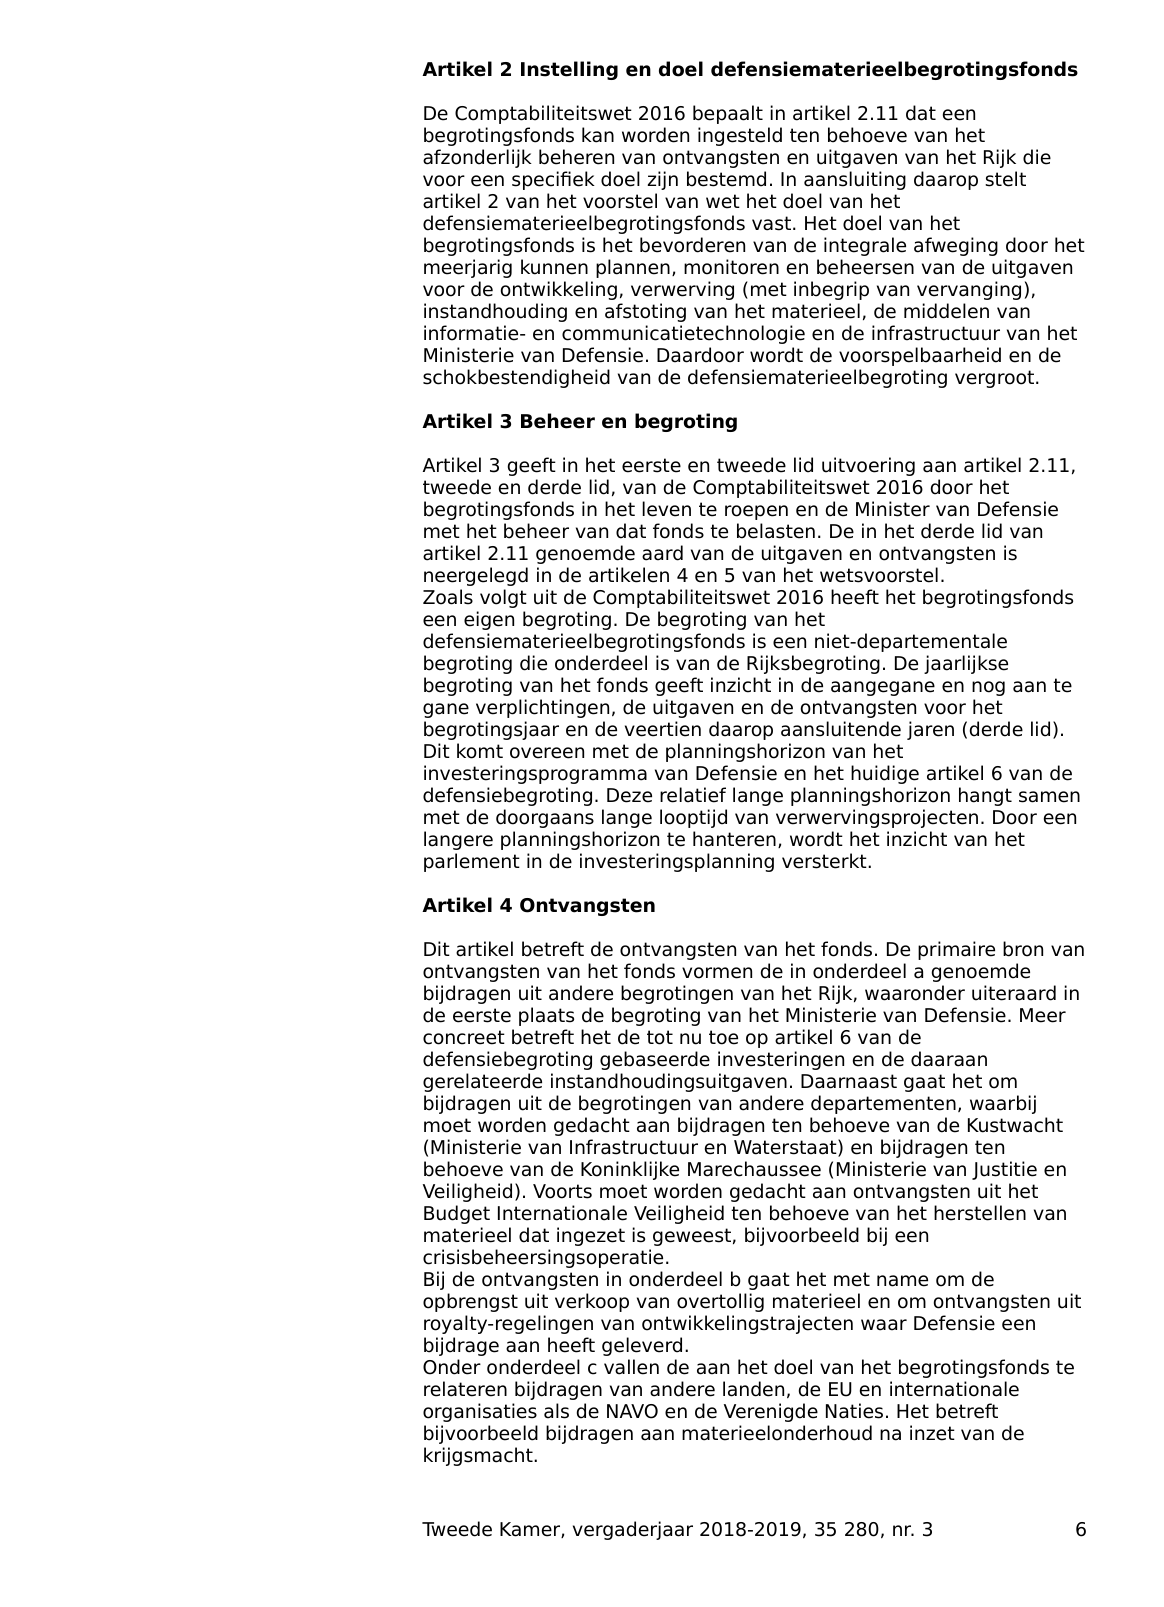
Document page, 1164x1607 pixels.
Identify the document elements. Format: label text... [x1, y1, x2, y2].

text De Comptabiliteitswet 2016 bepaalt in artikel 2.11 dat een begrotingsfonds kan worden ingesteld ten behoeve van het afzonderlijk beheren van ontvangsten en uitgaven van het Rijk die voor een specifiek doel zijn bestemd. In aansluiting daarop stelt artikel 2 van het voorstel van wet het doel van het defensiematerieelbegrotingsfonds vast. Het doel van het begrotingsfonds is het bevorderen van de integrale afweging door het meerjarig kunnen plannen, monitoren en beheersen van de uitgaven voor de ontwikkeling, verwerving (met inbegrip van vervanging), instandhouding en afstoting van het materieel, de middelen van informatie- en communicatietechnologie en de infrastructuur van het Ministerie van Defensie. Daardoor wordt de voorspelbaarheid en de schokbestendigheid van de defensiematerieelbegroting vergroot. [422, 103, 1087, 389]
subtitle Artikel 4 Ontvangsten [422, 895, 1087, 917]
text Dit artikel betreft de ontvangsten van het fonds. De primaire bron van ontvangsten van het fonds vormen de in onderdeel a genoemde bijdragen uit andere begrotingen van het Rijk, waaronder uiteraard in de eerste plaats de begroting van het Ministerie van Defensie. Meer concreet betreft het de tot nu toe op artikel 6 van de defensiebegroting gebaseerde investeringen en de daaraan gerelateerde instandhoudingsuitgaven. Daarnaast gaat het om bijdragen uit de begrotingen van andere departementen, waarbij moet worden gedacht aan bijdragen ten behoeve van de Kustwacht (Ministerie van Infrastructuur en Waterstaat) en bijdragen ten behoeve van de Koninklijke Marechaussee (Ministerie van Justitie en Veiligheid). Voorts moet worden gedacht aan ontvangsten uit het Budget Internationale Veiligheid ten behoeve van het herstellen van materieel dat ingezet is geweest, bijvoorbeeld bij een crisisbeheersingsoperatie. [422, 939, 1087, 1269]
subtitle Artikel 2 Instelling en doel defensiematerieelbegrotingsfonds [422, 59, 1087, 81]
text Onder onderdeel c vallen de aan het doel van het begrotingsfonds te relateren bijdragen van andere landen, de EU en internationale organisaties als de NAVO en de Verenigde Naties. Het betreft bijvoorbeeld bijdragen aan materieelonderhoud na inzet van de krijgsmacht. [422, 1357, 1087, 1467]
text Bij de ontvangsten in onderdeel b gaat het met name om de opbrengst uit verkoop van overtollig materieel en om ontvangsten uit royalty-regelingen van ontwikkelingstrajecten waar Defensie een bijdrage aan heeft geleverd. [422, 1269, 1087, 1357]
text Zoals volgt uit de Comptabiliteitswet 2016 heeft het begrotingsfonds een eigen begroting. De begroting van het defensiematerieelbegrotingsfonds is een niet-departementale begroting die onderdeel is van de Rijksbegroting. De jaarlijkse begroting van het fonds geeft inzicht in de aangegane en nog aan te gane verplichtingen, de uitgaven en de ontvangsten voor het begrotingsjaar en de veertien daarop aansluitende jaren (derde lid). Dit komt overeen met de planningshorizon van het investeringsprogramma van Defensie en het huidige artikel 6 van de defensiebegroting. Deze relatief lange planningshorizon hangt samen met de doorgaans lange looptijd van verwervingsprojecten. Door een langere planningshorizon te hanteren, wordt het inzicht van het parlement in de investeringsplanning versterkt. [422, 587, 1087, 873]
subtitle Artikel 3 Beheer en begroting [422, 411, 1087, 433]
text Artikel 3 geeft in het eerste en tweede lid uitvoering aan artikel 2.11, tweede en derde lid, van de Comptabiliteitswet 2016 door het begrotingsfonds in het leven te roepen en de Minister van Defensie met het beheer van dat fonds te belasten. De in het derde lid van artikel 2.11 genoemde aard van de uitgaven en ontvangsten is neergelegd in de artikelen 4 en 5 van het wetsvoorstel. [422, 455, 1087, 587]
